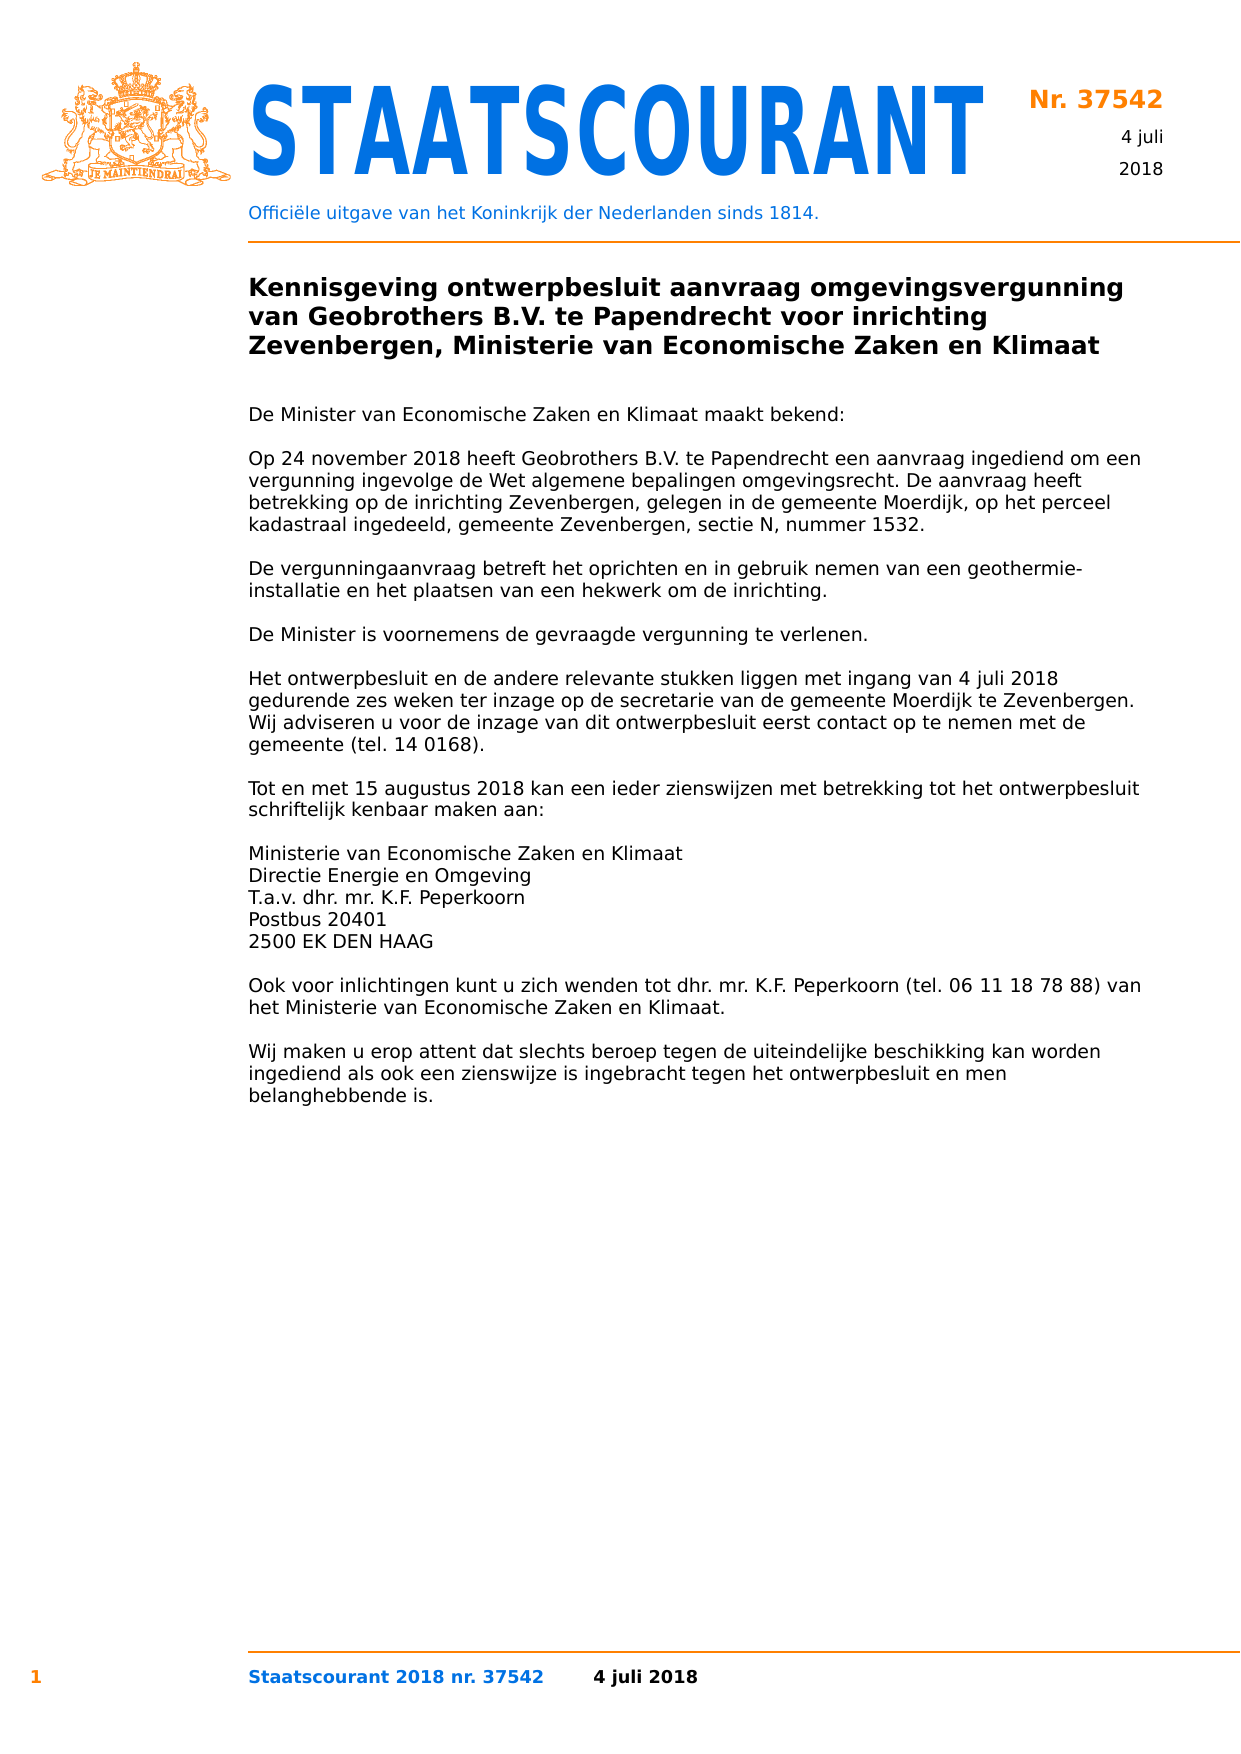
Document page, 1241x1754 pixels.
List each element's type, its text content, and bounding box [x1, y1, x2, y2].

text Tot en met 15 augustus 2018 kan een ieder zienswijzen met betrekking tot het ontwerpbesluit schriftelijk kenbaar maken aan: [248, 777, 1163, 821]
text De Minister van Economische Zaken en Klimaat maakt bekend: [248, 404, 1163, 426]
text 2500 EK DEN HAAG [248, 931, 1163, 953]
subtitle Kennisgeving ontwerpbesluit aanvraag omgevingsvergunning van Geobrothers B.V. te Papendrecht voor inrichting Zevenbergen, Ministerie van Economische Zaken en Klimaat [248, 273, 1163, 361]
table_header STAATSCOURANT [248, 62, 998, 203]
table_header Nr. 37542 [998, 62, 1240, 121]
text De vergunningaanvraag betreft het oprichten en in gebruik nemen van een geothermie-installatie en het plaatsen van een hekwerk om de inrichting. [248, 558, 1163, 602]
text Ook voor inlichtingen kunt u zich wenden tot dhr. mr. K.F. Peperkoorn (tel. 06 11 18 78 88) van het Ministerie van Economische Zaken en Klimaat. [248, 975, 1163, 1019]
text T.a.v. dhr. mr. K.F. Peperkoorn [248, 887, 1163, 909]
table_cell 4 juli [998, 121, 1240, 153]
table_cell Officiële uitgave van het Koninkrijk der Nederlanden sinds 1814. [248, 203, 1240, 241]
text Directie Energie en Omgeving [248, 865, 1163, 887]
text De Minister is voornemens de gevraagde vergunning te verlenen. [248, 624, 1163, 646]
text Op 24 november 2018 heeft Geobrothers B.V. te Papendrecht een aanvraag ingediend om een vergunning ingevolge de Wet algemene bepalingen omgevingsrecht. De aanvraag heeft betrekking op de inrichting Zevenbergen, gelegen in de gemeente Moerdijk, op het perceel kadastraal ingedeeld, gemeente Zevenbergen, sectie N, nummer 1532. [248, 448, 1163, 536]
text Ministerie van Economische Zaken en Klimaat [248, 843, 1163, 865]
picture [41, 62, 231, 186]
table_header [25, 62, 248, 241]
text Wij maken u erop attent dat slechts beroep tegen de uiteindelijke beschikking kan worden ingediend als ook een zienswijze is ingebracht tegen het ontwerpbesluit en men belanghebbende is. [248, 1041, 1163, 1107]
text Het ontwerpbesluit en de andere relevante stukken liggen met ingang van 4 juli 2018 gedurende zes weken ter inzage op de secretarie van de gemeente Moerdijk te Zevenbergen. Wij adviseren u voor de inzage van dit ontwerpbesluit eerst contact op te nemen met de gemeente (tel. 14 0168). [248, 668, 1163, 756]
text Postbus 20401 [248, 909, 1163, 931]
table_cell 2018 [998, 153, 1240, 203]
